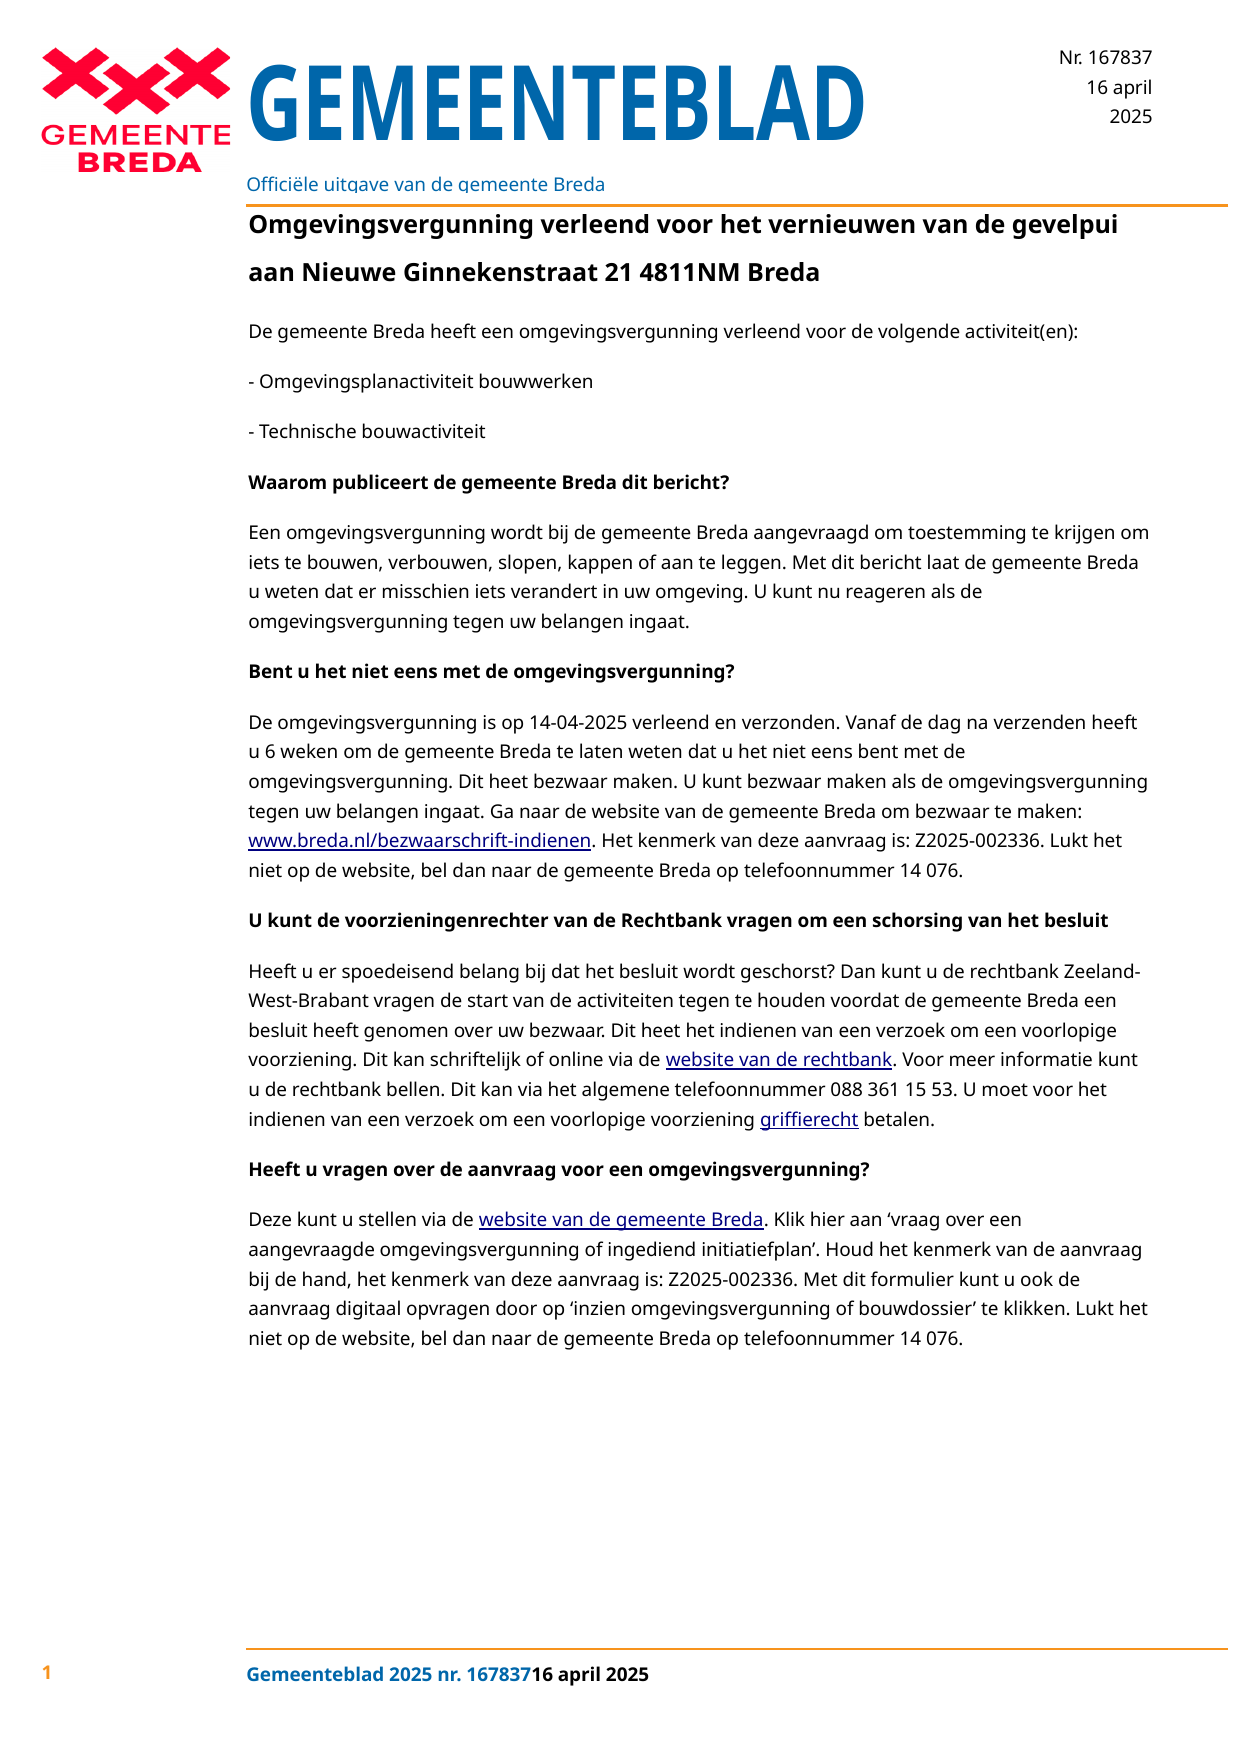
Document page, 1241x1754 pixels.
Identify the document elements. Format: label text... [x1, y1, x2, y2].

text Omgevingsvergunning verleend voor het vernieuwen van de gevelpui aan Nieuwe Ginnekenstraat 21 4811NM Breda [248, 207, 1152, 288]
text De gemeente Breda heeft een omgevingsvergunning verleend voor de volgende activiteit(en): [248, 318, 1152, 344]
text Heeft u vragen over de aanvraag voor een omgevingsvergunning? [248, 1156, 1152, 1182]
picture [41, 47, 231, 172]
text Bent u het niet eens met de omgevingsvergunning? [248, 659, 1152, 684]
text Heeft u er spoedeisend belang bij dat het besluit wordt geschorst? Dan kunt u de rechtbank Zeeland-West-Brabant vragen de start van de activiteiten tegen te houden voordat de gemeente Breda een besluit heeft genomen over uw bezwaar. Dit heet het indienen van een verzoek om een voorlopige voorziening. Dit kan schriftelijk of online via de website van de rechtbank. Voor meer informatie kunt u de rechtbank bellen. Dit kan via het algemene telefoonnummer 088 361 15 53. U moet voor het indienen van een verzoek om een voorlopige voorziening griffierecht betalen. [248, 958, 1152, 1132]
text Waarom publiceert de gemeente Breda dit bericht? [248, 469, 1152, 495]
text - Technische bouwactiviteit [248, 419, 1152, 444]
text De omgevingsvergunning is op 14-04-2025 verleend en verzonden. Vanaf de dag na verzenden heeft u 6 weken om de gemeente Breda te laten weten dat u het niet eens bent met de omgevingsvergunning. Dit heet bezwaar maken. U kunt bezwaar maken als de omgevingsvergunning tegen uw belangen ingaat. Ga naar de website van de gemeente Breda om bezwaar te maken: www.breda.nl/bezwaarschrift-indienen. Het kenmerk van deze aanvraag is: Z2025-002336. Lukt het niet op de website, bel dan naar de gemeente Breda op telefoonnummer 14 076. [248, 709, 1152, 883]
text Deze kunt u stellen via de website van de gemeente Breda. Klik hier aan ‘vraag over een aangevraagde omgevingsvergunning of ingediend initiatiefplan’. Houd het kenmerk van de aanvraag bij de hand, het kenmerk van deze aanvraag is: Z2025-002336. Met dit formulier kunt u ook de aanvraag digitaal opvragen door op ‘inzien omgevingsvergunning of bouwdossier’ te klikken. Lukt het niet op de website, bel dan naar de gemeente Breda op telefoonnummer 14 076. [248, 1207, 1152, 1351]
text Een omgevingsvergunning wordt bij de gemeente Breda aangevraagd om toestemming te krijgen om iets te bouwen, verbouwen, slopen, kappen of aan te leggen. Met dit bericht laat de gemeente Breda u weten dat er misschien iets verandert in uw omgeving. U kunt nu reageren als de omgevingsvergunning tegen uw belangen ingaat. [248, 519, 1152, 634]
text U kunt de voorzieningenrechter van de Rechtbank vragen om een schorsing van het besluit [248, 907, 1152, 933]
text - Omgevingsplanactiviteit bouwwerken [248, 368, 1152, 394]
